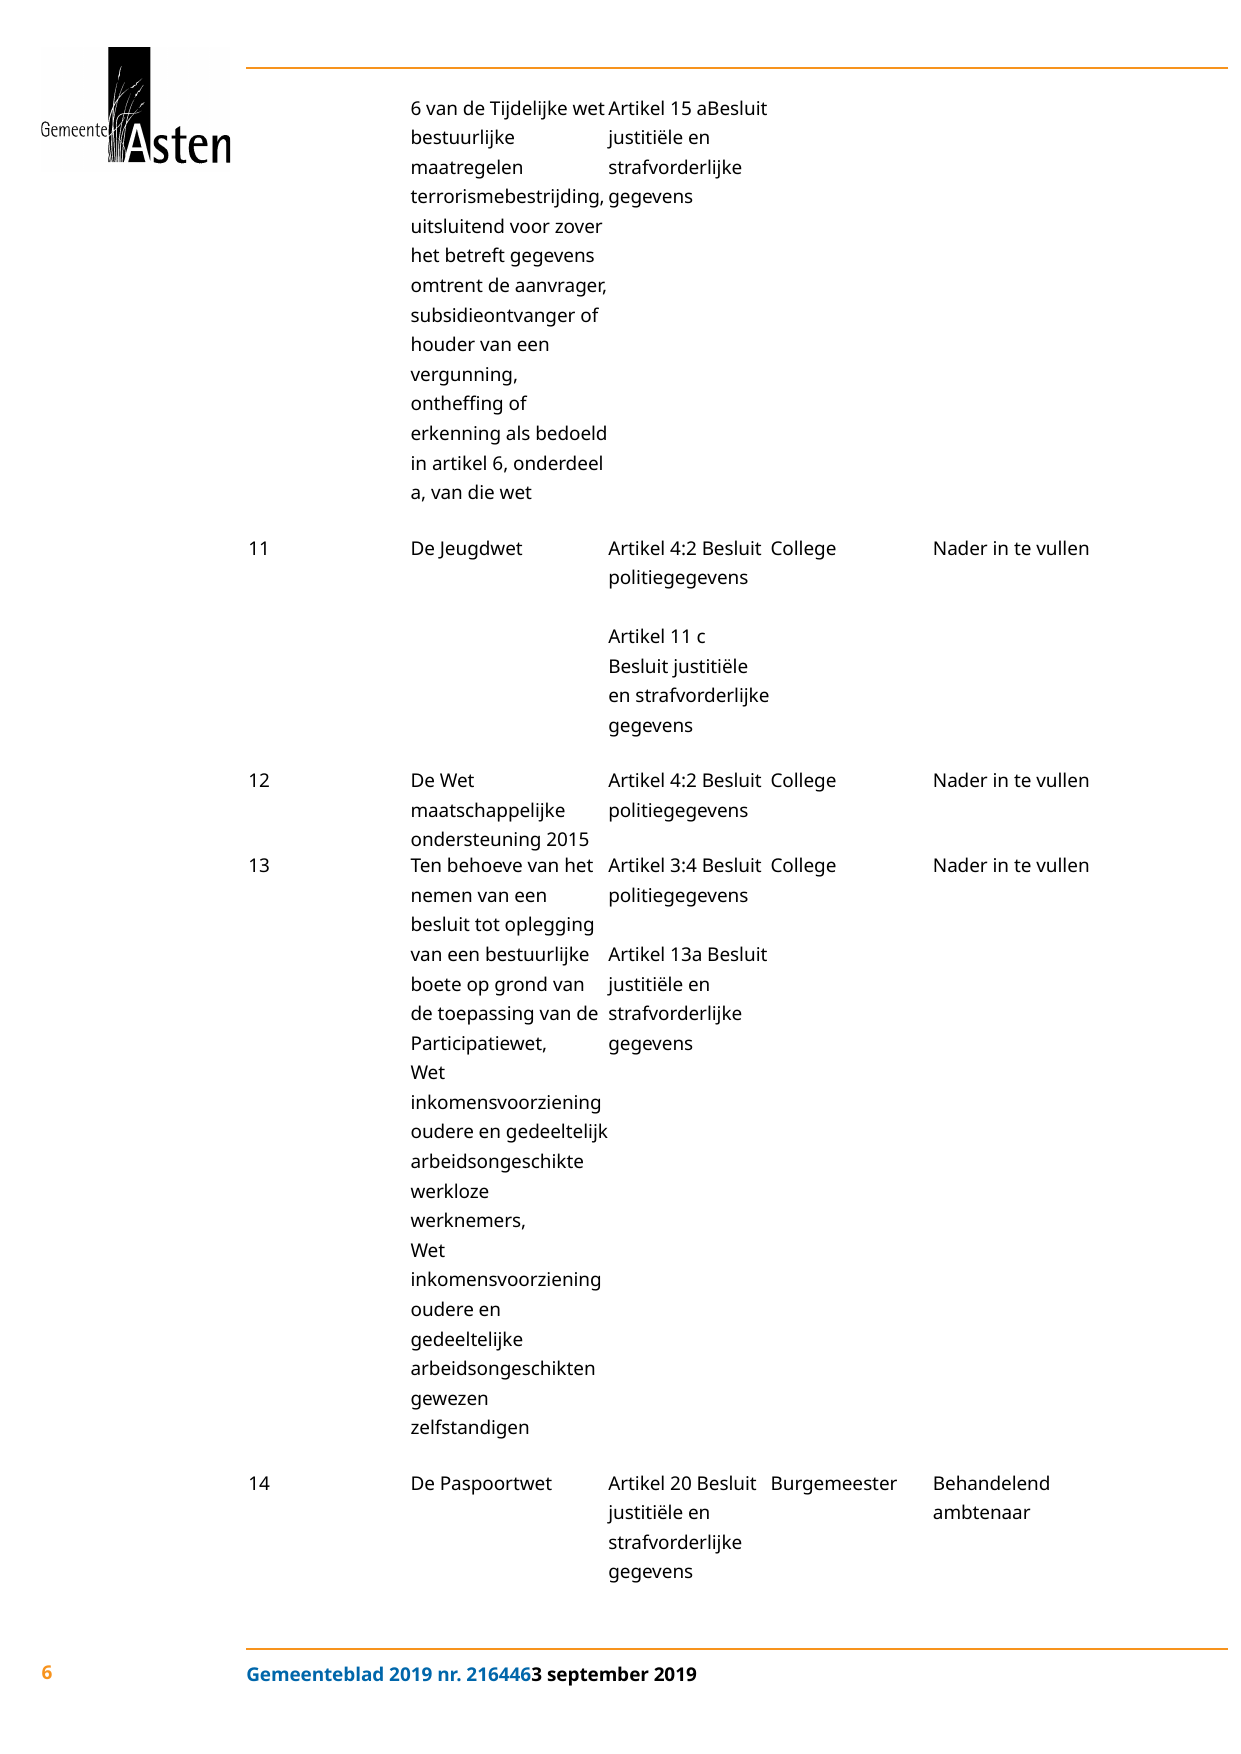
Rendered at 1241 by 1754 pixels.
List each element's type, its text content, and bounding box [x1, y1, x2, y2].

picture [41, 47, 231, 172]
table_cell Ten behoeve van het nemen van een besluit tot oplegging van een bestuurlijke boete op grond van de toepassing van de Participatiewet, Wet inkomensvoorziening oudere en gedeeltelijk arbeidsongeschikte werkloze werknemers, Wet inkomensvoorziening oudere en gedeeltelijke arbeidsongeschikten gewezen zelfstandigen [410, 853, 608, 1470]
table_cell Nader in te vullen [933, 768, 1152, 852]
table_cell Artikel 3:4 Besluit politiegegevens Artikel 13a Besluit justitiële en strafvorderlijke gegevens [608, 853, 770, 1470]
table_cell De Jeugdwet [410, 535, 608, 767]
table_cell Nader in te vullen [933, 853, 1152, 1470]
table_cell [770, 95, 933, 535]
table_cell Nader in te vullen [933, 535, 1152, 767]
table_cell College [770, 768, 933, 852]
table_cell 12 [248, 768, 410, 852]
table_cell College [770, 853, 933, 1470]
table_cell 13 [248, 853, 410, 1470]
table_cell 6 van de Tijdelijke wet bestuurlijke maatregelen terrorismebestrijding, uitsluitend voor zover het betreft gegevens omtrent de aanvrager, subsidieontvanger of houder van een vergunning, ontheffing of erkenning als bedoeld in artikel 6, onderdeel a, van die wet [410, 95, 608, 535]
table_cell [248, 95, 410, 535]
table_cell 14 [248, 1470, 410, 1584]
table_cell 11 [248, 535, 410, 767]
table_cell College [770, 535, 933, 767]
table_cell [933, 95, 1152, 535]
table_cell Burgemeester [770, 1470, 933, 1584]
table_cell Artikel 4:2 Besluit politiegegevens Artikel 11 c Besluit justitiële en strafvorderlijke gegevens [608, 535, 770, 767]
table_cell Artikel 20 Besluit justitiële en strafvorderlijke gegevens [608, 1470, 770, 1584]
table_cell De Paspoortwet [410, 1470, 608, 1584]
table_cell De Wet maatschappelijke ondersteuning 2015 [410, 768, 608, 852]
table_cell Artikel 4:2 Besluit politiegegevens [608, 768, 770, 852]
table_cell Artikel 15 aBesluit justitiële en strafvorderlijke gegevens [608, 95, 770, 535]
table_cell Behandelend ambtenaar [933, 1470, 1152, 1584]
